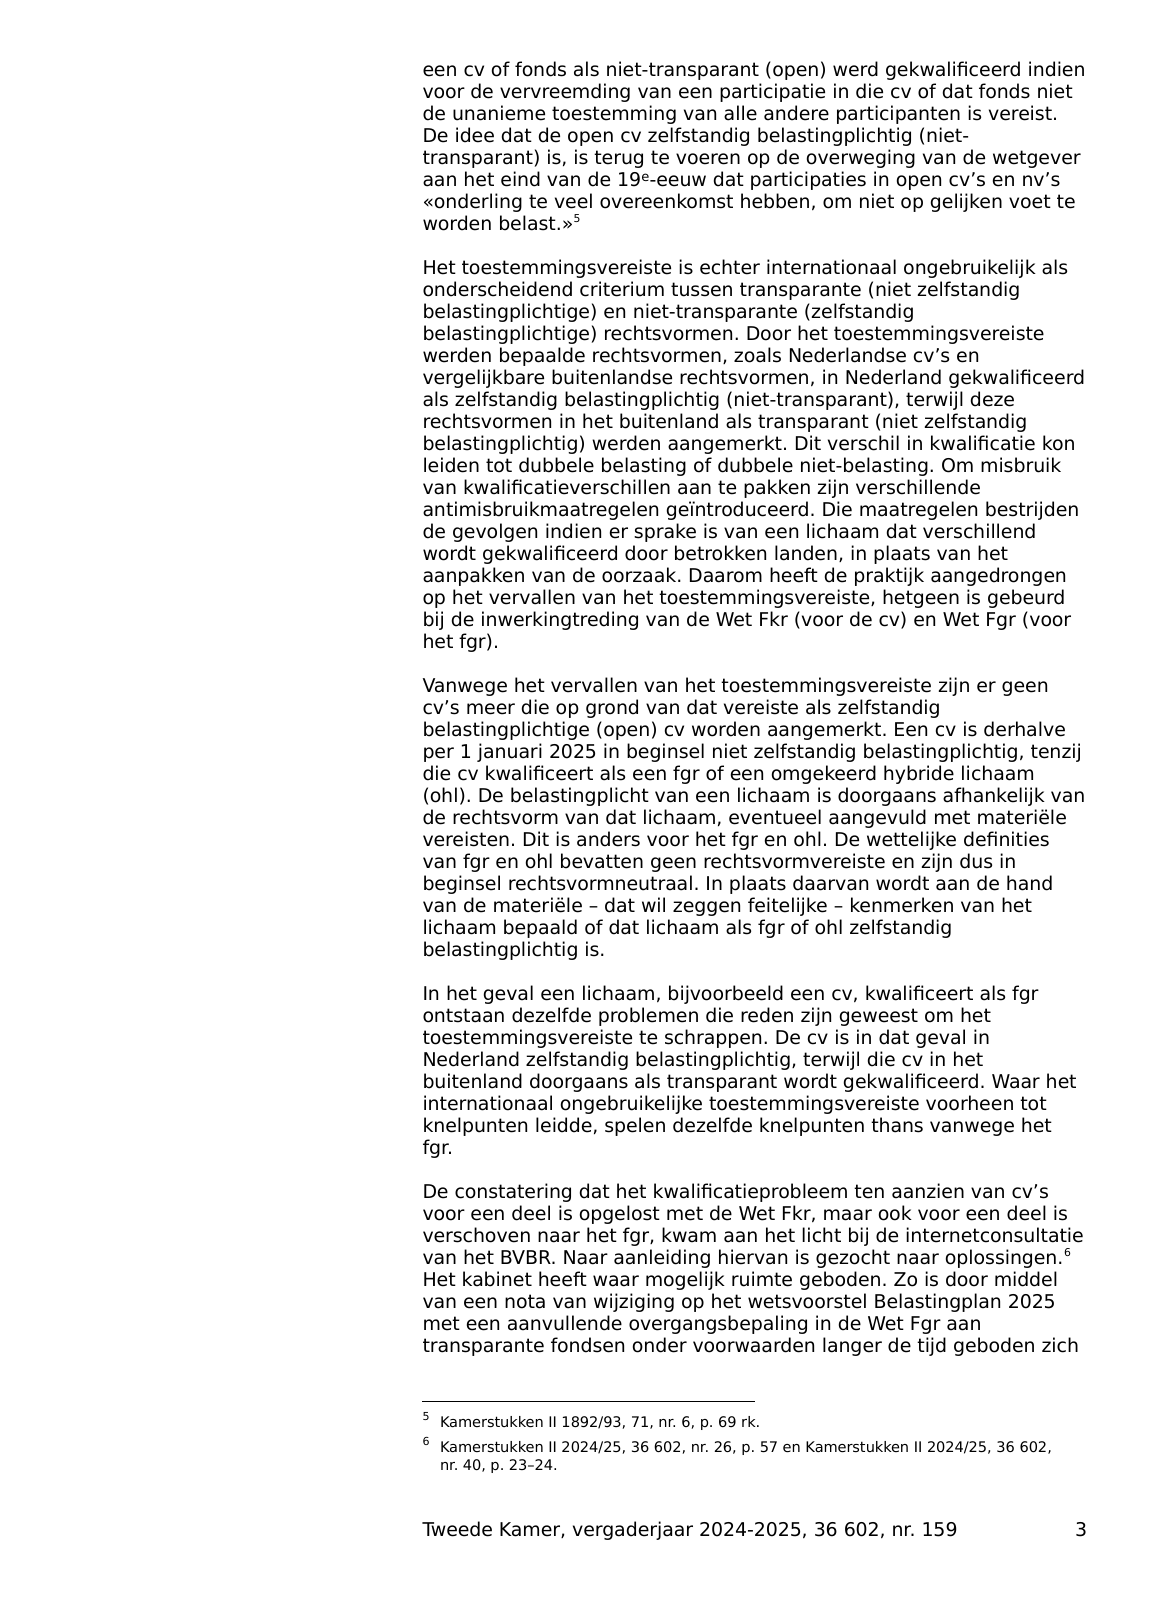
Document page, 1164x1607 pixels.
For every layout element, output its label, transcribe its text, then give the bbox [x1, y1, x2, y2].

text Het toestemmingsvereiste is echter internationaal ongebruikelijk als onderscheidend criterium tussen transparante (niet zelfstandig belastingplichtige) en niet-transparante (zelfstandig belastingplichtige) rechtsvormen. Door het toestemmingsvereiste werden bepaalde rechtsvormen, zoals Nederlandse cv’s en vergelijkbare buitenlandse rechtsvormen, in Nederland gekwalificeerd als zelfstandig belastingplichtig (niet-transparant), terwijl deze rechtsvormen in het buitenland als transparant (niet zelfstandig belastingplichtig) werden aangemerkt. Dit verschil in kwalificatie kon leiden tot dubbele belasting of dubbele niet-belasting. Om misbruik van kwalificatieverschillen aan te pakken zijn verschillende antimisbruikmaatregelen geïntroduceerd. Die maatregelen bestrijden de gevolgen indien er sprake is van een lichaam dat verschillend wordt gekwalificeerd door betrokken landen, in plaats van het aanpakken van de oorzaak. Daarom heeft de praktijk aangedrongen op het vervallen van het toestemmingsvereiste, hetgeen is gebeurd bij de inwerkingtreding van de Wet Fkr (voor de cv) en Wet Fgr (voor het fgr). [422, 257, 1087, 653]
text een cv of fonds als niet-transparant (open) werd gekwalificeerd indien voor de vervreemding van een participatie in die cv of dat fonds niet de unanieme toestemming van alle andere participanten is vereist. De idee dat de open cv zelfstandig belastingplichtig (niet-transparant) is, is terug te voeren op de overweging van de wetgever aan het eind van de 19e-eeuw dat participaties in open cv’s en nv’s «onderling te veel overeenkomst hebben, om niet op gelijken voet te worden belast.» [422, 59, 1087, 235]
text De constatering dat het kwalificatieprobleem ten aanzien van cv’s voor een deel is opgelost met de Wet Fkr, maar ook voor een deel is verschoven naar het fgr, kwam aan het licht bij de internetconsultatie van het BVBR. Naar aanleiding hiervan is gezocht naar oplossingen. Het kabinet heeft waar mogelijk ruimte geboden. Zo is door middel van een nota van wijziging op het wetsvoorstel Belastingplan 2025 met een aanvullende overgangsbepaling in de Wet Fgr aan transparante fondsen onder voorwaarden langer de tijd geboden zich [422, 1181, 1087, 1357]
text In het geval een lichaam, bijvoorbeeld een cv, kwalificeert als fgr ontstaan dezelfde problemen die reden zijn geweest om het toestemmingsvereiste te schrappen. De cv is in dat geval in Nederland zelfstandig belastingplichtig, terwijl die cv in het buitenland doorgaans als transparant wordt gekwalificeerd. Waar het internationaal ongebruikelijke toestemmingsvereiste voorheen tot knelpunten leidde, spelen dezelfde knelpunten thans vanwege het fgr. [422, 983, 1087, 1159]
text Kamerstukken II 2024/25, 36 602, nr. 26, p. 57 en Kamerstukken II 2024/25, 36 602, nr. 40, p. 23–24. [422, 1435, 1087, 1474]
text Vanwege het vervallen van het toestemmingsvereiste zijn er geen cv’s meer die op grond van dat vereiste als zelfstandig belastingplichtige (open) cv worden aangemerkt. Een cv is derhalve per 1 januari 2025 in beginsel niet zelfstandig belastingplichtig, tenzij die cv kwalificeert als een fgr of een omgekeerd hybride lichaam (ohl). De belastingplicht van een lichaam is doorgaans afhankelijk van de rechtsvorm van dat lichaam, eventueel aangevuld met materiële vereisten. Dit is anders voor het fgr en ohl. De wettelijke definities van fgr en ohl bevatten geen rechtsvormvereiste en zijn dus in beginsel rechtsvormneutraal. In plaats daarvan wordt aan de hand van de materiële – dat wil zeggen feitelijke – kenmerken van het lichaam bepaald of dat lichaam als fgr of ohl zelfstandig belastingplichtig is. [422, 675, 1087, 961]
text Kamerstukken II 1892/93, 71, nr. 6, p. 69 rk. [422, 1410, 1087, 1432]
